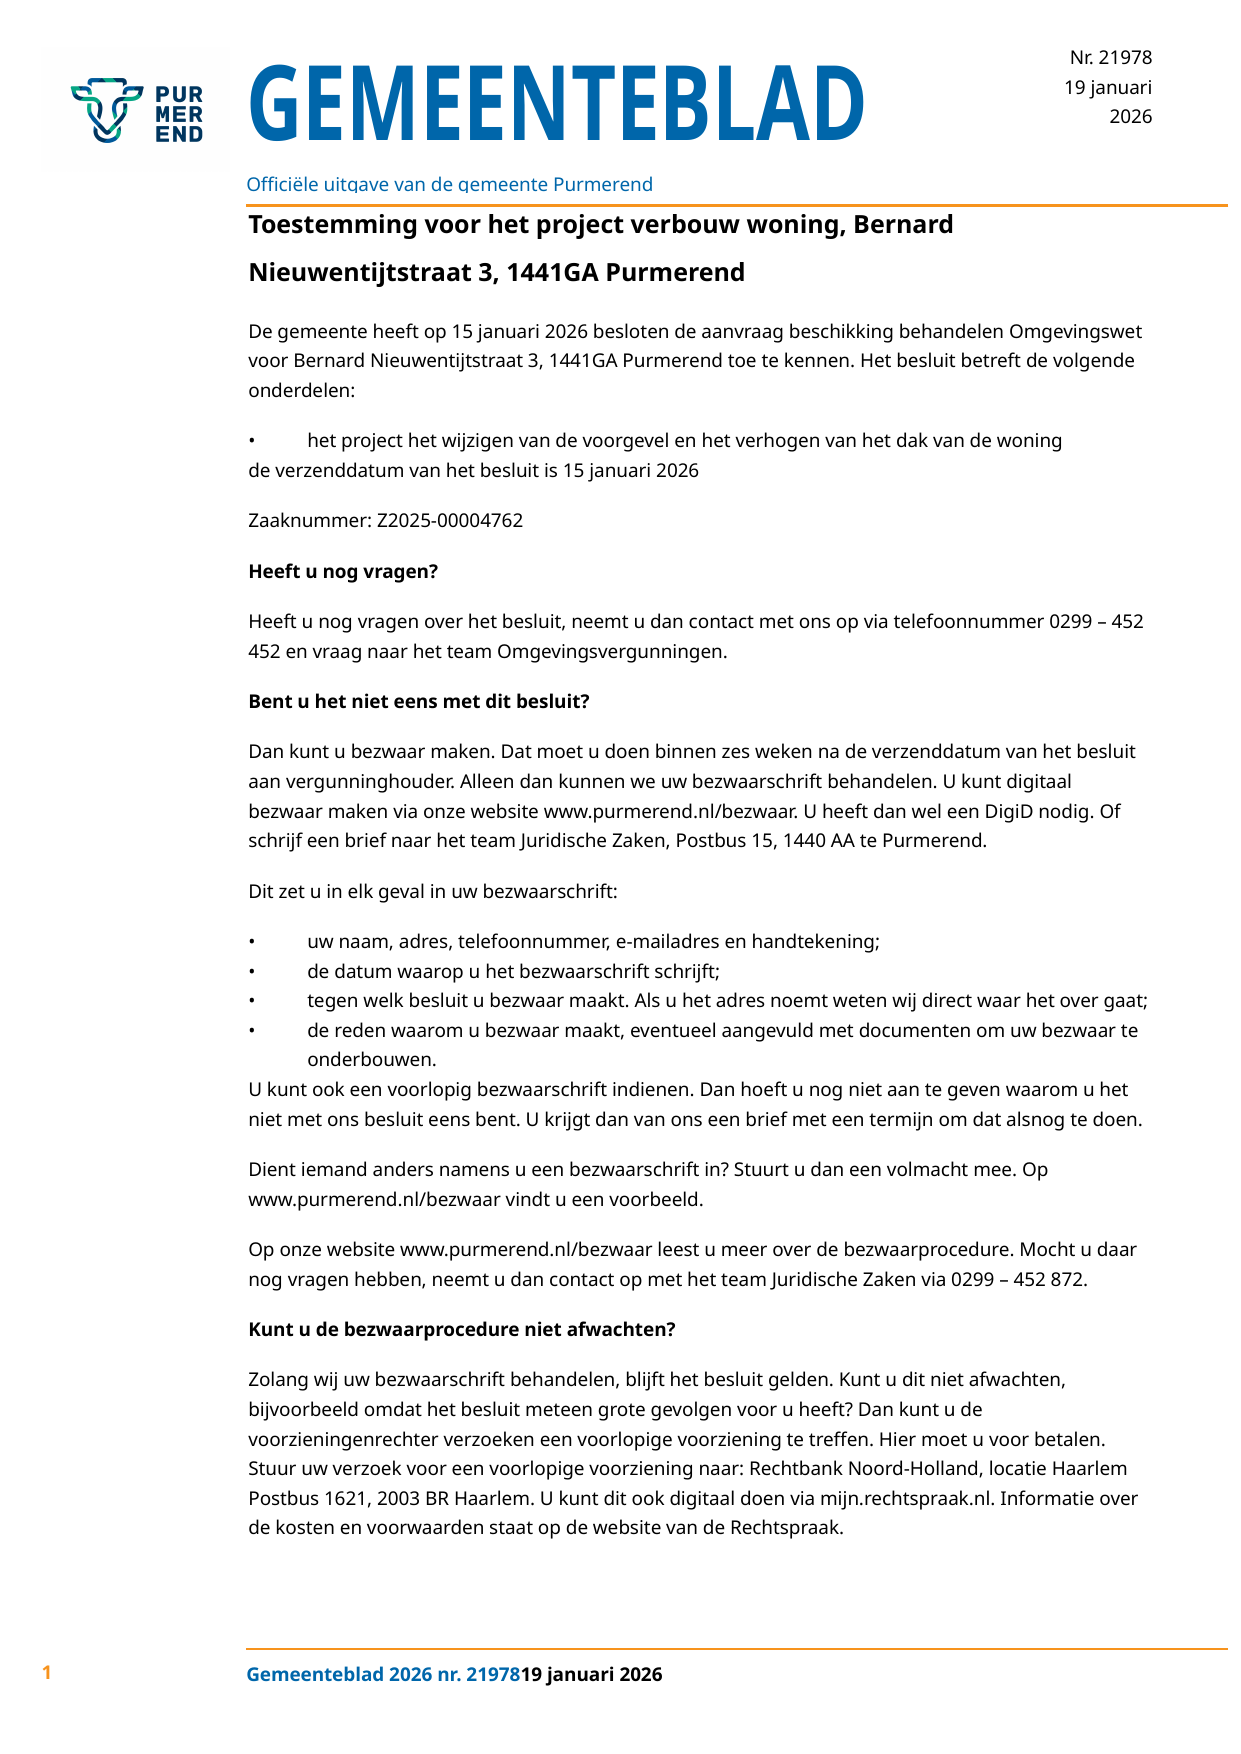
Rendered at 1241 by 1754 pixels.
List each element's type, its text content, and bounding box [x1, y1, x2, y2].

text Dan kunt u bezwaar maken. Dat moet u doen binnen zes weken na de verzenddatum van het besluit aan vergunninghouder. Alleen dan kunnen we uw bezwaarschrift behandelen. U kunt digitaal bezwaar maken via onze website www.purmerend.nl/bezwaar. U heeft dan wel een DigiD nodig. Of schrijf een brief naar het team Juridische Zaken, Postbus 15, 1440 AA te Purmerend. [248, 739, 1152, 853]
text Dient iemand anders namens u een bezwaarschrift in? Stuurt u dan een volmacht mee. Op www.purmerend.nl/bezwaar vindt u een voorbeeld. [248, 1156, 1152, 1212]
text Kunt u de bezwaarprocedure niet afwachten? [248, 1316, 1152, 1342]
text Zolang wij uw bezwaarschrift behandelen, blijft het besluit gelden. Kunt u dit niet afwachten, bijvoorbeeld omdat het besluit meteen grote gevolgen voor u heeft? Dan kunt u de voorzieningenrechter verzoeken een voorlopige voorziening te treffen. Hier moet u voor betalen. Stuur uw verzoek voor een voorlopige voorziening naar: Rechtbank Noord-Holland, locatie Haarlem Postbus 1621, 2003 BR Haarlem. U kunt dit ook digitaal doen via mijn.rechtspraak.nl. Informatie over de kosten en voorwaarden staat op de website van de Rechtspraak. [248, 1367, 1152, 1540]
picture [41, 47, 231, 172]
list uw naam, adres, telefoonnummer, e-mailadres en handtekening; [248, 928, 1152, 954]
text Heeft u nog vragen? [248, 558, 1152, 584]
list de reden waarom u bezwaar maakt, eventueel aangevuld met documenten om uw bezwaar te onderbouwen. [248, 1017, 1152, 1072]
list de datum waarop u het bezwaarschrift schrijft; [248, 958, 1152, 984]
list het project het wijzigen van de voorgevel en het verhogen van het dak van de woning [248, 427, 1152, 453]
text Toestemming voor het project verbouw woning, Bernard Nieuwentijtstraat 3, 1441GA Purmerend [248, 207, 1152, 288]
text Dit zet u in elk geval in uw bezwaarschrift: [248, 878, 1152, 904]
text Heeft u nog vragen over het besluit, neemt u dan contact met ons op via telefoonnummer 0299 – 452 452 en vraag naar het team Omgevingsvergunningen. [248, 608, 1152, 664]
text Op onze website www.purmerend.nl/bezwaar leest u meer over de bezwaarprocedure. Mocht u daar nog vragen hebben, neemt u dan contact op met het team Juridische Zaken via 0299 – 452 872. [248, 1236, 1152, 1292]
text de verzenddatum van het besluit is 15 januari 2026 [248, 457, 1152, 483]
text Bent u het niet eens met dit besluit? [248, 688, 1152, 714]
text De gemeente heeft op 15 januari 2026 besloten de aanvraag beschikking behandelen Omgevingswet voor Bernard Nieuwentijtstraat 3, 1441GA Purmerend toe te kennen. Het besluit betreft de volgende onderdelen: [248, 318, 1152, 403]
list tegen welk besluit u bezwaar maakt. Als u het adres noemt weten wij direct waar het over gaat; [248, 987, 1152, 1013]
text U kunt ook een voorlopig bezwaarschrift indienen. Dan hoeft u nog niet aan te geven waarom u het niet met ons besluit eens bent. U krijgt dan van ons een brief met een termijn om dat alsnog te doen. [248, 1076, 1152, 1132]
text Zaaknummer: Z2025-00004762 [248, 507, 1152, 533]
